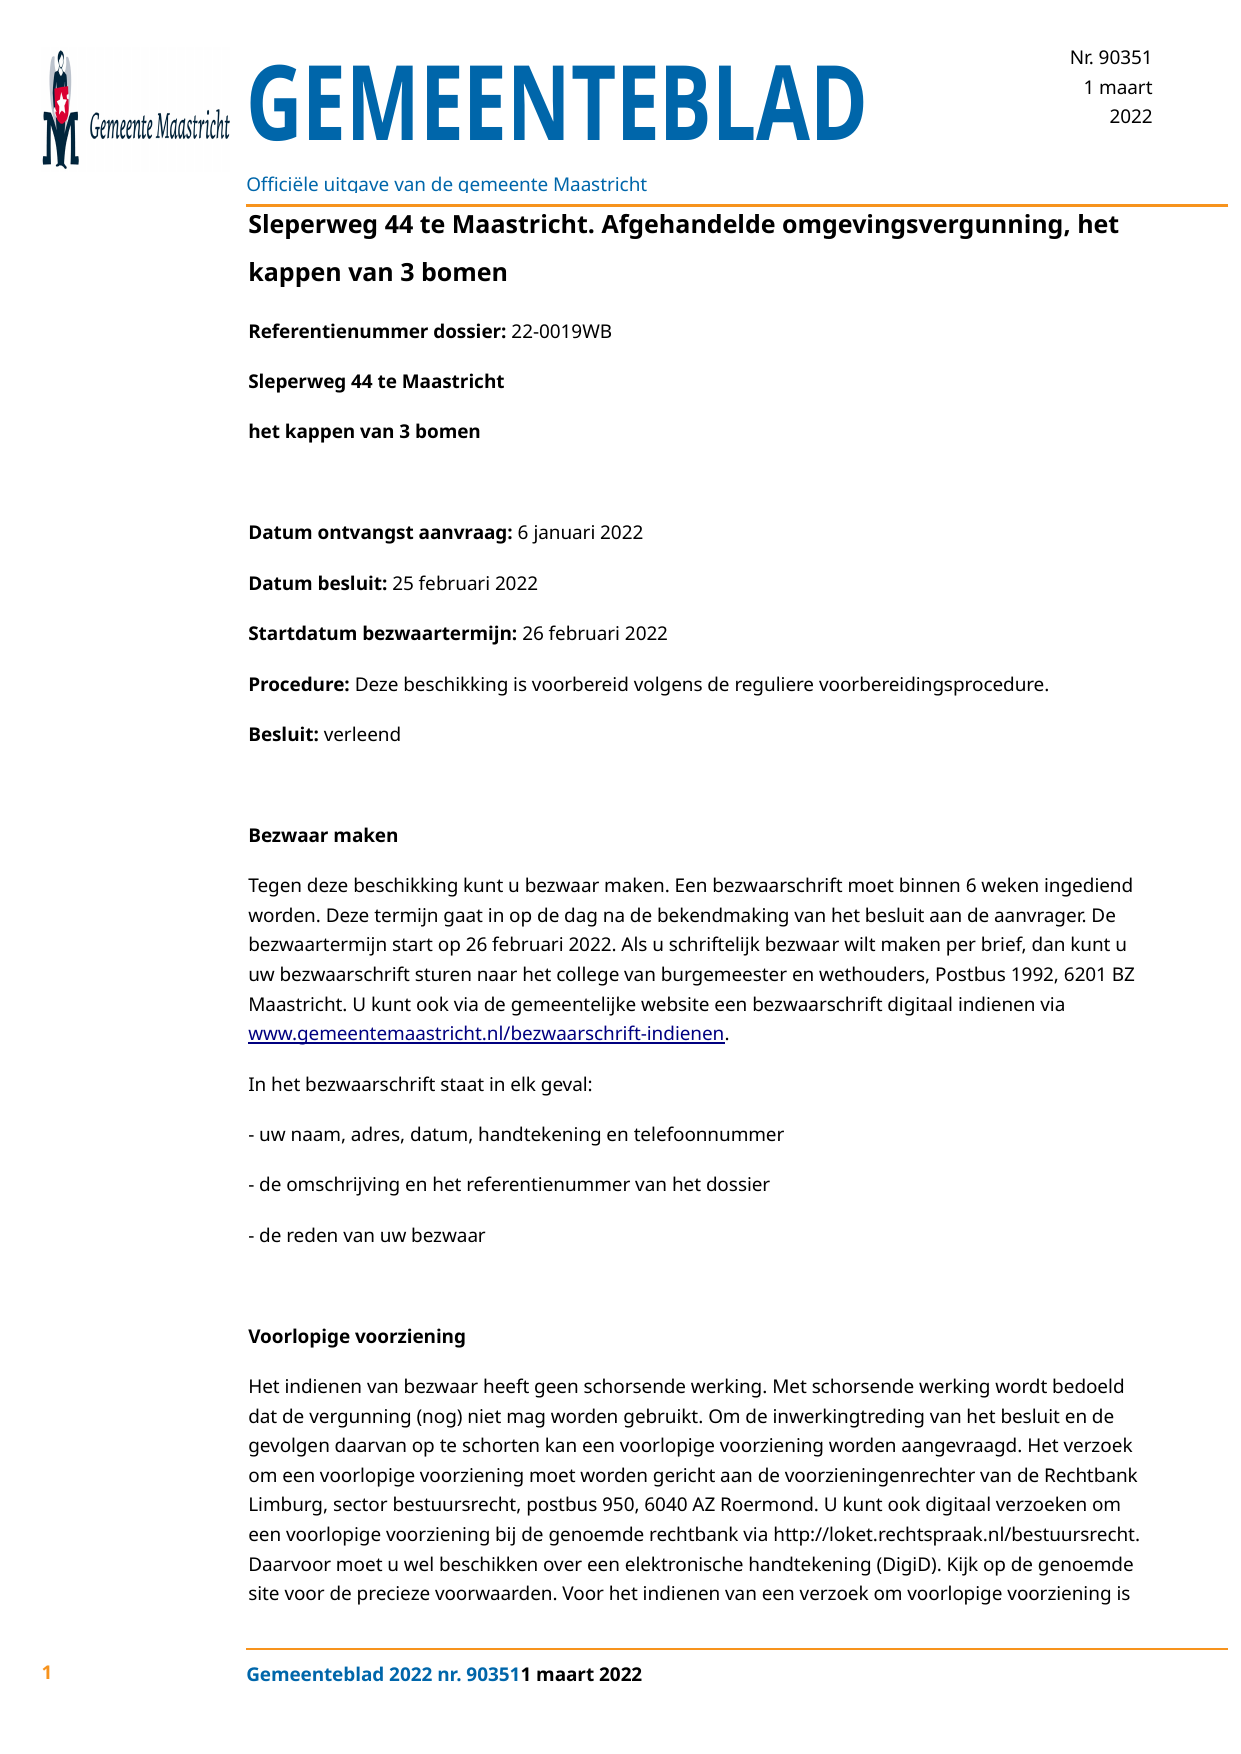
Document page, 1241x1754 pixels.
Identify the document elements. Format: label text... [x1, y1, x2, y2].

text Het indienen van bezwaar heeft geen schorsende werking. Met schorsende werking wordt bedoeld dat de vergunning (nog) niet mag worden gebruikt. Om de inwerkingtreding van het besluit en de gevolgen daarvan op te schorten kan een voorlopige voorziening worden aangevraagd. Het verzoek om een voorlopige voorziening moet worden gericht aan de voorzieningenrechter van de Rechtbank Limburg, sector bestuursrecht, postbus 950, 6040 AZ Roermond. U kunt ook digitaal verzoeken om een voorlopige voorziening bij de genoemde rechtbank via http://loket.rechtspraak.nl/bestuursrecht. Daarvoor moet u wel beschikken over een elektronische handtekening (DigiD). Kijk op de genoemde site voor de precieze voorwaarden. Voor het indienen van een verzoek om voorlopige voorziening is [248, 1373, 1152, 1606]
picture [41, 47, 231, 172]
text Referentienummer dossier: 22-0019WB [248, 318, 1152, 344]
text het kappen van 3 bomen [248, 419, 1152, 444]
text Besluit: verleend [248, 721, 1152, 747]
text Procedure: Deze beschikking is voorbereid volgens de reguliere voorbereidingsprocedure. [248, 671, 1152, 697]
text Datum besluit: 25 februari 2022 [248, 570, 1152, 596]
text - de reden van uw bezwaar [248, 1222, 1152, 1248]
text - de omschrijving en het referentienummer van het dossier [248, 1172, 1152, 1197]
text Sleperweg 44 te Maastricht [248, 368, 1152, 394]
text - uw naam, adres, datum, handtekening en telefoonnummer [248, 1121, 1152, 1147]
text Datum ontvangst aanvraag: 6 januari 2022 [248, 519, 1152, 545]
text Sleperweg 44 te Maastricht. Afgehandelde omgevingsvergunning, het kappen van 3 bomen [248, 207, 1152, 288]
text Voorlopige voorziening [248, 1323, 1152, 1349]
text Startdatum bezwaartermijn: 26 februari 2022 [248, 620, 1152, 646]
text Bezwaar maken [248, 822, 1152, 848]
text Tegen deze beschikking kunt u bezwaar maken. Een bezwaarschrift moet binnen 6 weken ingediend worden. Deze termijn gaat in op de dag na de bekendmaking van het besluit aan de aanvrager. De bezwaartermijn start op 26 februari 2022. Als u schriftelijk bezwaar wilt maken per brief, dan kunt u uw bezwaarschrift sturen naar het college van burgemeester en wethouders, Postbus 1992, 6201 BZ Maastricht. U kunt ook via de gemeentelijke website een bezwaarschrift digitaal indienen via www.gemeentemaastricht.nl/bezwaarschrift-indienen. [248, 872, 1152, 1046]
text In het bezwaarschrift staat in elk geval: [248, 1071, 1152, 1097]
